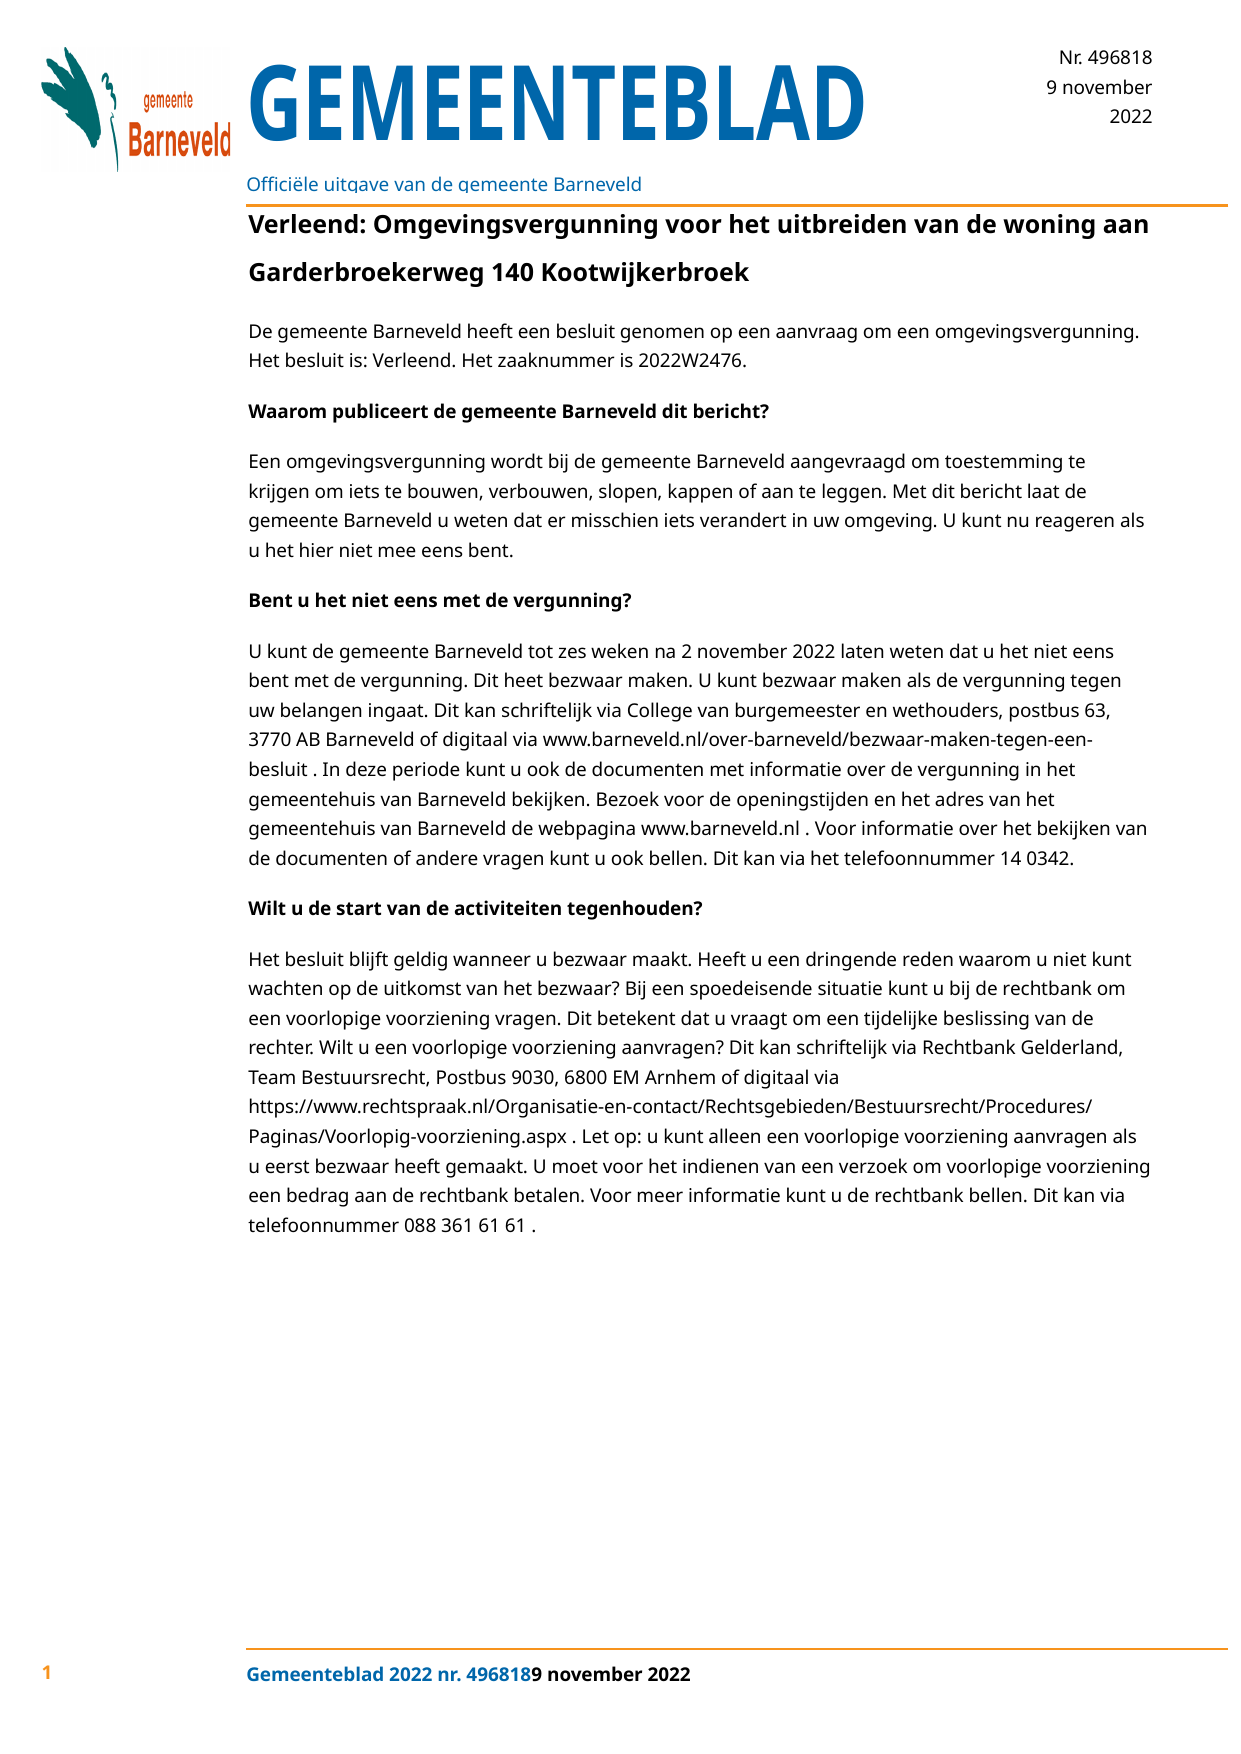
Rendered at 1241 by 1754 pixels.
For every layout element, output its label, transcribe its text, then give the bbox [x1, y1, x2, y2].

picture [41, 47, 231, 172]
text De gemeente Barneveld heeft een besluit genomen op een aanvraag om een omgevingsvergunning. Het besluit is: Verleend. Het zaaknummer is 2022W2476. [248, 318, 1152, 373]
text Het besluit blijft geldig wanneer u bezwaar maakt. Heeft u een dringende reden waarom u niet kunt wachten op de uitkomst van het bezwaar? Bij een spoedeisende situatie kunt u bij de rechtbank om een voorlopige voorziening vragen. Dit betekent dat u vraagt om een tijdelijke beslissing van de rechter. Wilt u een voorlopige voorziening aanvragen? Dit kan schriftelijk via Rechtbank Gelderland, Team Bestuursrecht, Postbus 9030, 6800 EM Arnhem of digitaal via https://www.rechtspraak.nl/Organisatie-en-contact/Rechtsgebieden/Bestuursrecht/Procedures/Paginas/Voorlopig-voorziening.aspx . Let op: u kunt alleen een voorlopige voorziening aanvragen als u eerst bezwaar heeft gemaakt. U moet voor het indienen van een verzoek om voorlopige voorziening een bedrag aan de rechtbank betalen. Voor meer informatie kunt u de rechtbank bellen. Dit kan via telefoonnummer 088 361 61 61 . [248, 946, 1152, 1238]
text Wilt u de start van de activiteiten tegenhouden? [248, 895, 1152, 921]
text U kunt de gemeente Barneveld tot zes weken na 2 november 2022 laten weten dat u het niet eens bent met de vergunning. Dit heet bezwaar maken. U kunt bezwaar maken als de vergunning tegen uw belangen ingaat. Dit kan schriftelijk via College van burgemeester en wethouders, postbus 63, 3770 AB Barneveld of digitaal via www.barneveld.nl/over-barneveld/bezwaar-maken-tegen-een-besluit . In deze periode kunt u ook de documenten met informatie over de vergunning in het gemeentehuis van Barneveld bekijken. Bezoek voor de openingstijden en het adres van het gemeentehuis van Barneveld de webpagina www.barneveld.nl . Voor informatie over het bekijken van de documenten of andere vragen kunt u ook bellen. Dit kan via het telefoonnummer 14 0342. [248, 638, 1152, 871]
text Een omgevingsvergunning wordt bij de gemeente Barneveld aangevraagd om toestemming te krijgen om iets te bouwen, verbouwen, slopen, kappen of aan te leggen. Met dit bericht laat de gemeente Barneveld u weten dat er misschien iets verandert in uw omgeving. U kunt nu reageren als u het hier niet mee eens bent. [248, 448, 1152, 563]
text Bent u het niet eens met de vergunning? [248, 587, 1152, 613]
text Verleend: Omgevingsvergunning voor het uitbreiden van de woning aan Garderbroekerweg 140 Kootwijkerbroek [248, 207, 1152, 288]
text Waarom publiceert de gemeente Barneveld dit bericht? [248, 398, 1152, 424]
